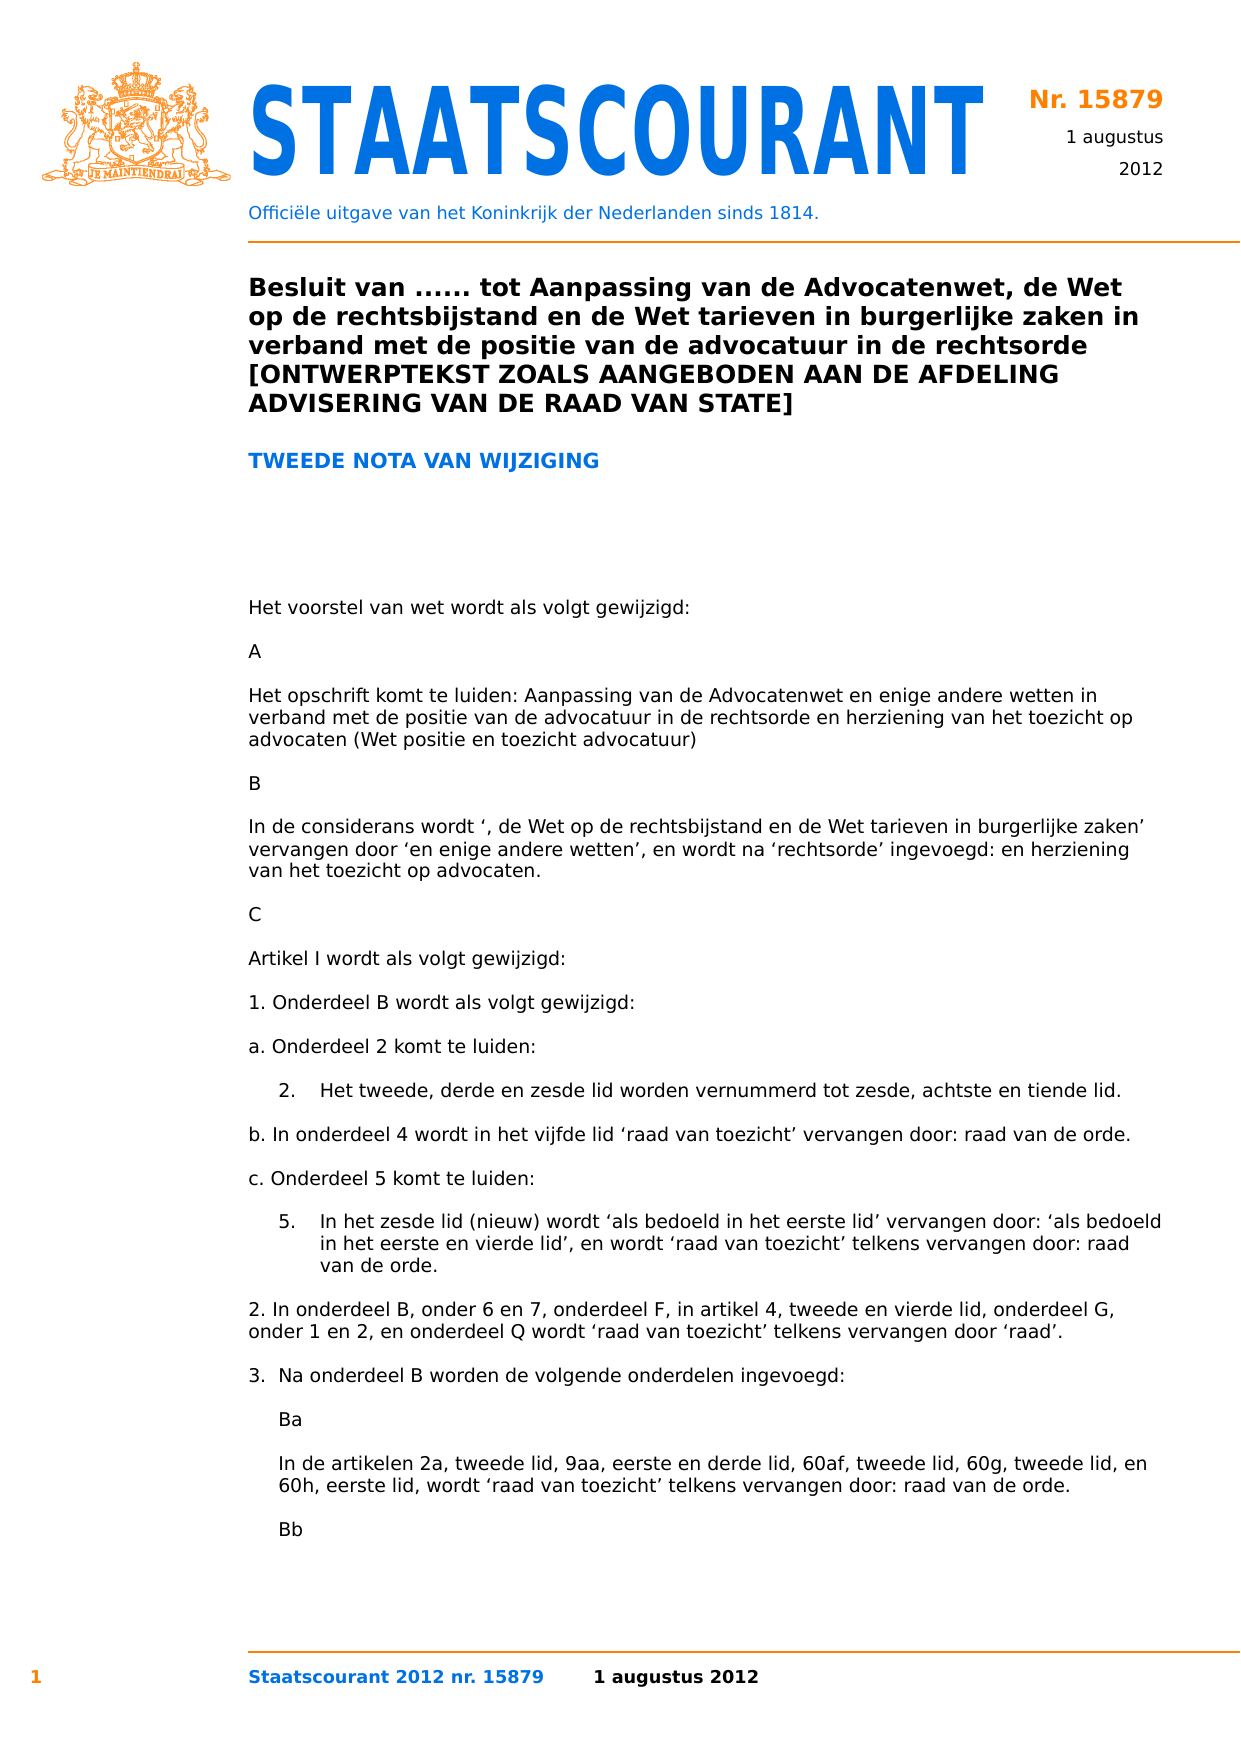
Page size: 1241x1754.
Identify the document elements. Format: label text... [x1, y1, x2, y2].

table_cell 1 augustus [998, 121, 1240, 153]
text C [248, 904, 1163, 926]
text Het opschrift komt te luiden: Aanpassing van de Advocatenwet en enige andere wetten in verband met de positie van de advocatuur in de rechtsorde en herziening van het toezicht op advocaten (Wet positie en toezicht advocatuur) [248, 685, 1163, 751]
text Bb [278, 1518, 1163, 1540]
text b. In onderdeel 4 wordt in het vijfde lid ‘raad van toezicht’ vervangen door: raad van de orde. [248, 1123, 1163, 1146]
text 1. Onderdeel B wordt als volgt gewijzigd: [248, 992, 1163, 1014]
text B [248, 773, 1163, 794]
text Het voorstel van wet wordt als volgt gewijzigd: [248, 597, 1163, 619]
table_cell 2012 [998, 153, 1240, 203]
picture [41, 62, 231, 186]
text 2. In onderdeel B, onder 6 en 7, onderdeel F, in artikel 4, tweede en vierde lid, onderdeel G, onder 1 en 2, en onderdeel Q wordt ‘raad van toezicht’ telkens vervangen door ‘raad’. [248, 1299, 1163, 1343]
text c. Onderdeel 5 komt te luiden: [248, 1167, 1163, 1189]
text a. Onderdeel 2 komt te luiden: [248, 1036, 1163, 1058]
text 2. Het tweede, derde en zesde lid worden vernummerd tot zesde, achtste en tiende lid. [278, 1080, 1163, 1102]
text A [248, 641, 1163, 663]
text In de considerans wordt ‘, de Wet op de rechtsbijstand en de Wet tarieven in burgerlijke zaken’ vervangen door ‘en enige andere wetten’, en wordt na ‘rechtsorde’ ingevoegd: en herziening van het toezicht op advocaten. [248, 816, 1163, 882]
table_cell Officiële uitgave van het Koninkrijk der Nederlanden sinds 1814. [248, 203, 1240, 241]
subtitle Besluit van ...... tot Aanpassing van de Advocatenwet, de Wet op de rechtsbijstand en de Wet tarieven in burgerlijke zaken in verband met de positie van de advocatuur in de rechtsorde [ONTWERPTEKST ZOALS AANGEBODEN AAN DE AFDELING ADVISERING VAN DE RAAD VAN STATE] [248, 273, 1163, 419]
text Ba [278, 1409, 1163, 1431]
table_header [25, 62, 248, 241]
text Artikel I wordt als volgt gewijzigd: [248, 948, 1163, 970]
table_header STAATSCOURANT [248, 62, 998, 203]
subtitle TWEEDE NOTA VAN WIJZIGING [248, 449, 1163, 473]
table_header Nr. 15879 [998, 62, 1240, 121]
text 3. Na onderdeel B worden de volgende onderdelen ingevoegd: [248, 1365, 1163, 1387]
text In de artikelen 2a, tweede lid, 9aa, eerste en derde lid, 60af, tweede lid, 60g, tweede lid, en 60h, eerste lid, wordt ‘raad van toezicht’ telkens vervangen door: raad van de orde. [278, 1453, 1163, 1497]
text 5. In het zesde lid (nieuw) wordt ‘als bedoeld in het eerste lid’ vervangen door: ‘als bedoeld in het eerste en vierde lid’, en wordt ‘raad van toezicht’ telkens vervangen door: raad van de orde. [278, 1211, 1163, 1277]
